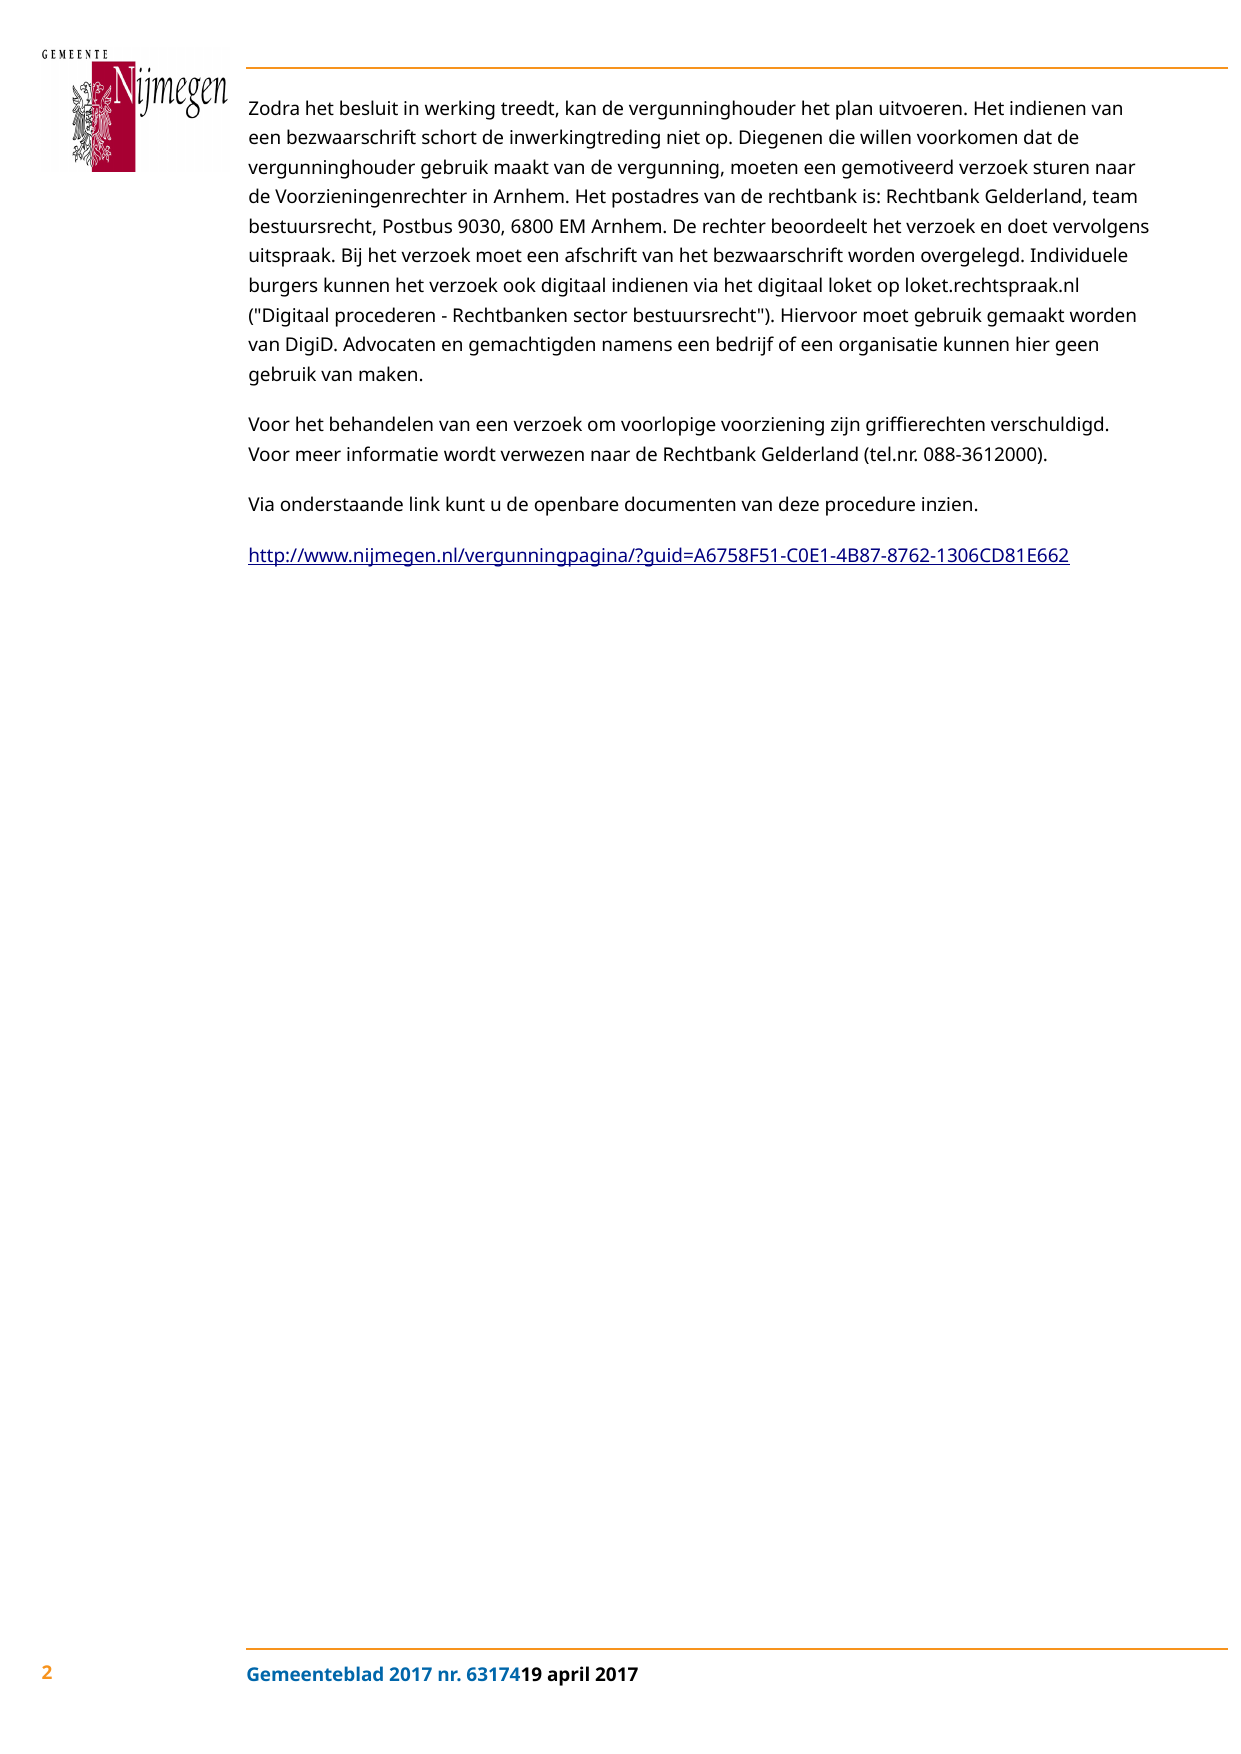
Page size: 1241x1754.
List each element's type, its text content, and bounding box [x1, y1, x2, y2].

text Voor het behandelen van een verzoek om voorlopige voorziening zijn griffierechten verschuldigd. Voor meer informatie wordt verwezen naar de Rechtbank Gelderland (tel.nr. 088-3612000). [248, 411, 1152, 467]
picture [41, 47, 231, 172]
text Zodra het besluit in werking treedt, kan de vergunninghouder het plan uitvoeren. Het indienen van een bezwaarschrift schort de inwerkingtreding niet op. Diegenen die willen voorkomen dat de vergunninghouder gebruik maakt van de vergunning, moeten een gemotiveerd verzoek sturen naar de Voorzieningenrechter in Arnhem. Het postadres van de rechtbank is: Rechtbank Gelderland, team bestuursrecht, Postbus 9030, 6800 EM Arnhem. De rechter beoordeelt het verzoek en doet vervolgens uitspraak. Bij het verzoek moet een afschrift van het bezwaarschrift worden overgelegd. Individuele burgers kunnen het verzoek ook digitaal indienen via het digitaal loket op loket.rechtspraak.nl ("Digitaal procederen - Rechtbanken sector bestuursrecht"). Hiervoor moet gebruik gemaakt worden van DigiD. Advocaten en gemachtigden namens een bedrijf of een organisatie kunnen hier geen gebruik van maken. [248, 95, 1152, 387]
text Via onderstaande link kunt u de openbare documenten van deze procedure inzien. [248, 491, 1152, 517]
text http://www.nijmegen.nl/vergunningpagina/?guid=A6758F51-C0E1-4B87-8762-1306CD81E662 [248, 542, 1152, 568]
